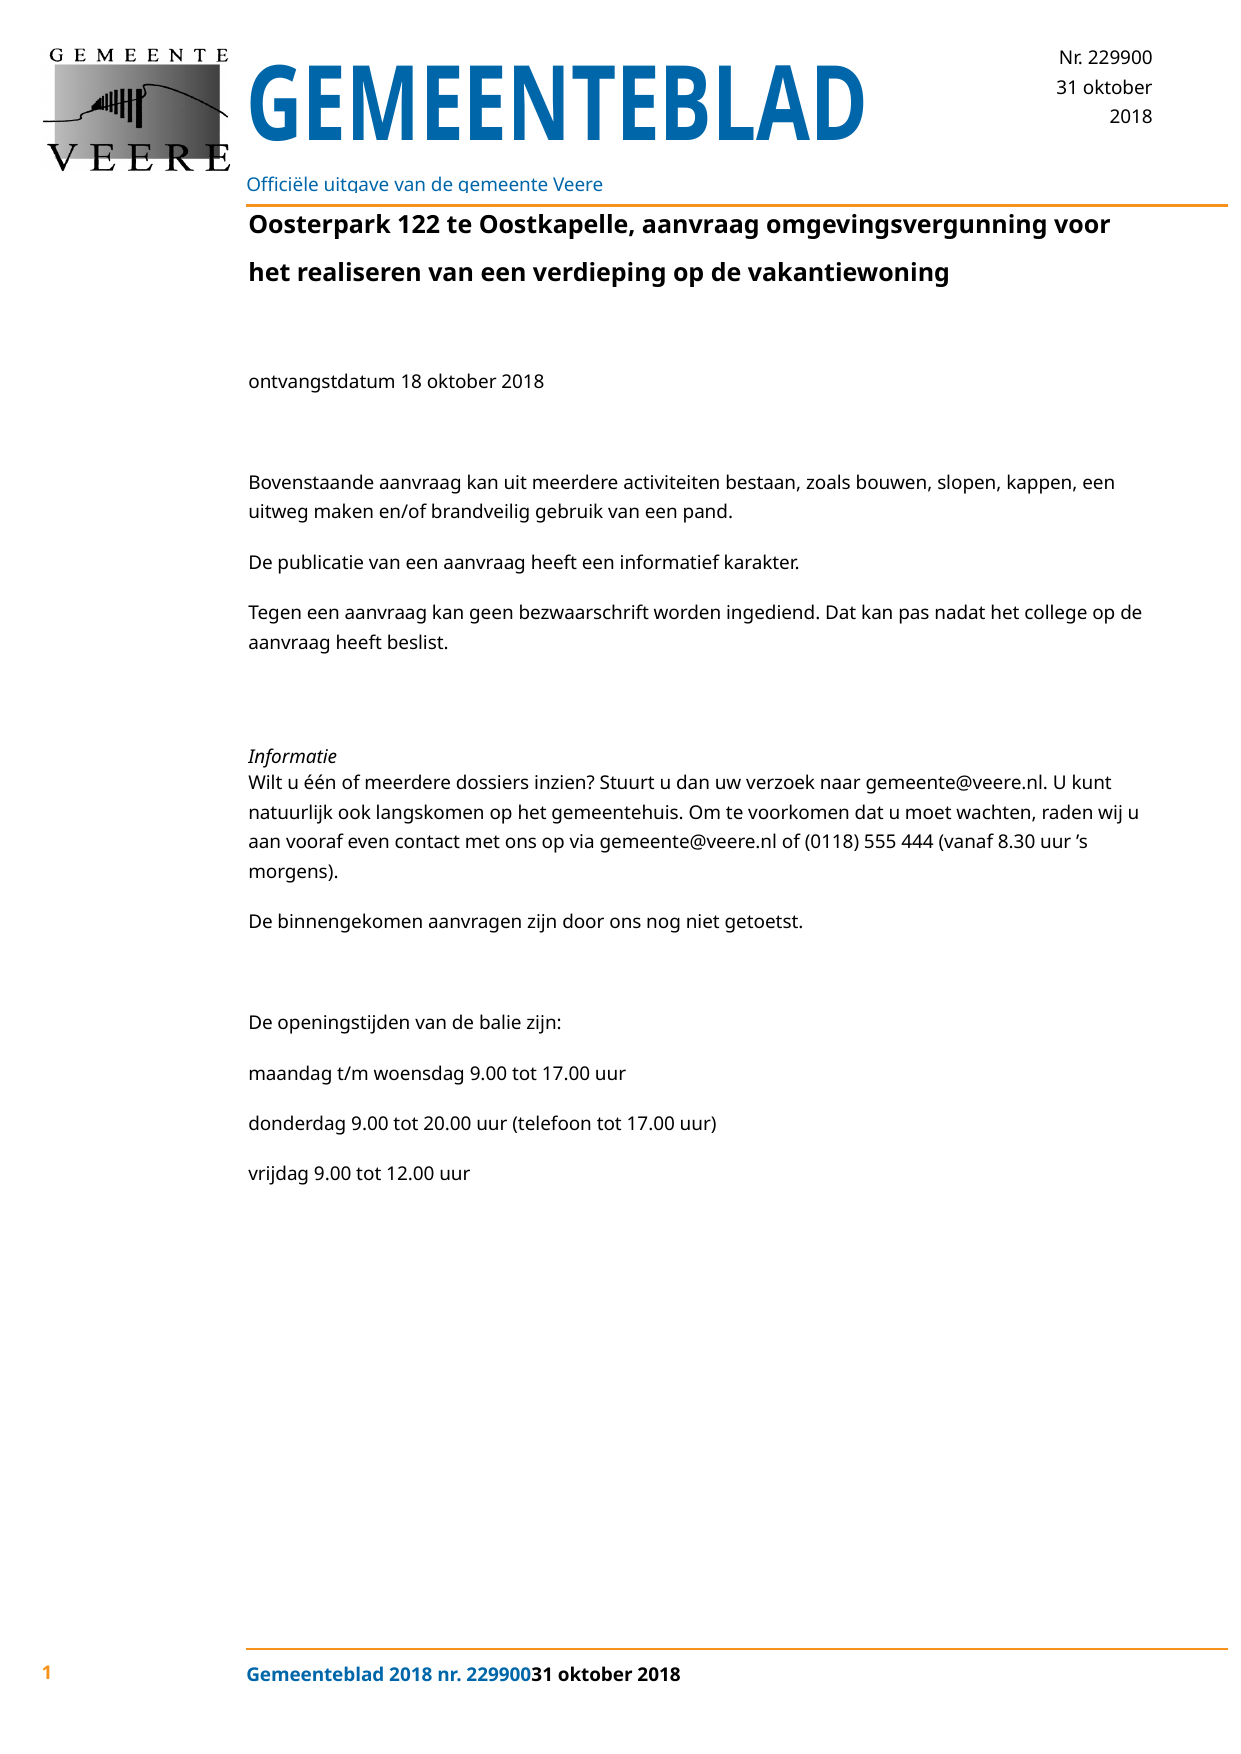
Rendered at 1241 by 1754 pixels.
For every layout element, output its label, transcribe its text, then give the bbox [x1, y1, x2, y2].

text maandag t/m woensdag 9.00 tot 17.00 uur [248, 1060, 1152, 1085]
picture [41, 47, 231, 172]
text Tegen een aanvraag kan geen bezwaarschrift worden ingediend. Dat kan pas nadat het college op de aanvraag heeft beslist. [248, 599, 1152, 655]
text Wilt u één of meerdere dossiers inzien? Stuurt u dan uw verzoek naar gemeente@veere.nl. U kunt natuurlijk ook langskomen op het gemeentehuis. Om te voorkomen dat u moet wachten, raden wij u aan vooraf even contact met ons op via gemeente@veere.nl of (0118) 555 444 (vanaf 8.30 uur ’s morgens). [248, 769, 1152, 884]
text De binnengekomen aanvragen zijn door ons nog niet getoetst. [248, 908, 1152, 934]
text De publicatie van een aanvraag heeft een informatief karakter. [248, 549, 1152, 575]
text Bovenstaande aanvraag kan uit meerdere activiteiten bestaan, zoals bouwen, slopen, kappen, een uitweg maken en/of brandveilig gebruik van een pand. [248, 469, 1152, 524]
text Oosterpark 122 te Oostkapelle, aanvraag omgevingsvergunning voor het realiseren van een verdieping op de vakantiewoning [248, 207, 1152, 288]
text donderdag 9.00 tot 20.00 uur (telefoon tot 17.00 uur) [248, 1110, 1152, 1136]
text vrijdag 9.00 tot 12.00 uur [248, 1161, 1152, 1186]
text Informatie [248, 743, 1152, 769]
text De openingstijden van de balie zijn: [248, 1009, 1152, 1035]
text ontvangstdatum 18 oktober 2018 [248, 368, 1152, 394]
